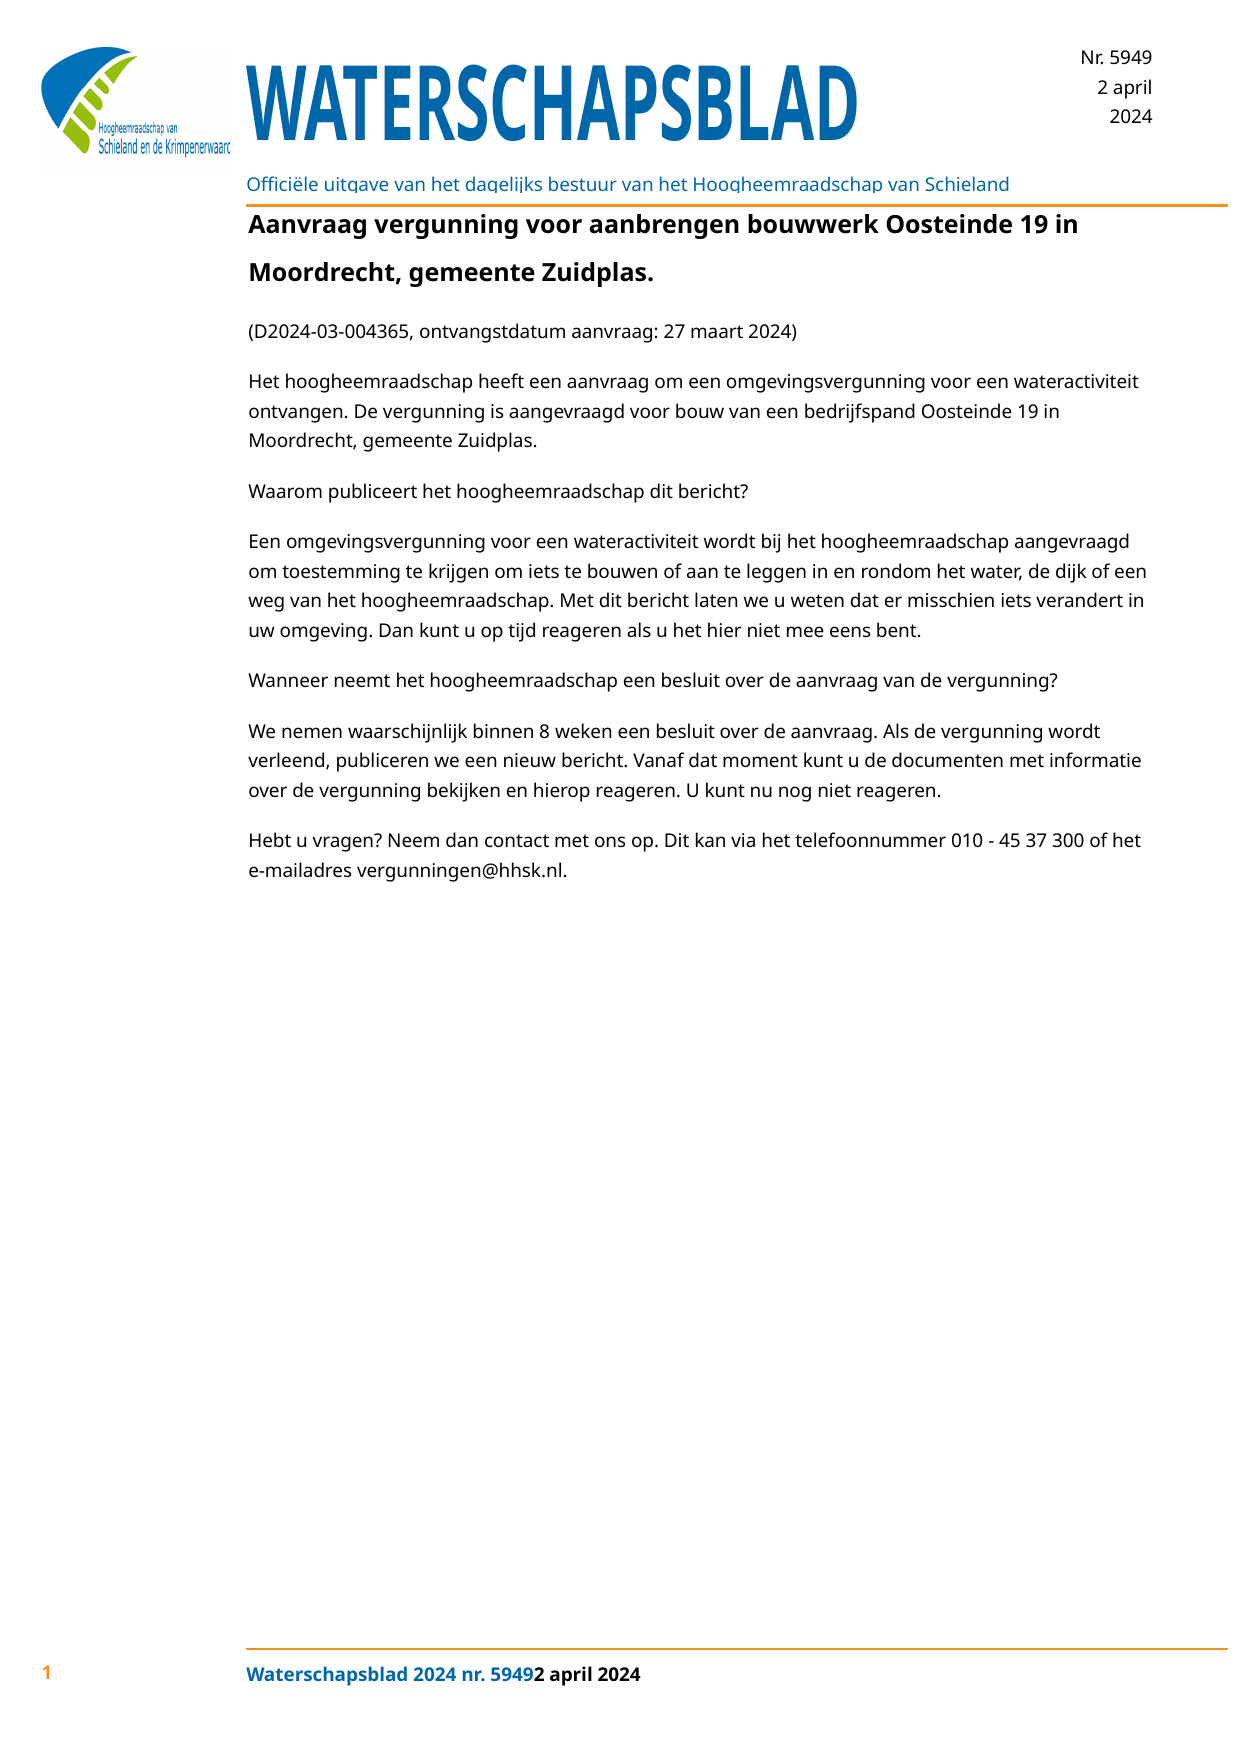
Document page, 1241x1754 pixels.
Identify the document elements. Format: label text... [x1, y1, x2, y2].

text Een omgevingsvergunning voor een wateractiviteit wordt bij het hoogheemraadschap aangevraagd om toestemming te krijgen om iets te bouwen of aan te leggen in en rondom het water, de dijk of een weg van het hoogheemraadschap. Met dit bericht laten we u weten dat er misschien iets verandert in uw omgeving. Dan kunt u op tijd reageren als u het hier niet mee eens bent. [248, 528, 1152, 643]
text Waarom publiceert het hoogheemraadschap dit bericht? [248, 478, 1152, 504]
text (D2024-03-004365, ontvangstdatum aanvraag: 27 maart 2024) [248, 318, 1152, 344]
text We nemen waarschijnlijk binnen 8 weken een besluit over de aanvraag. Als de vergunning wordt verleend, publiceren we een nieuw bericht. Vanaf dat moment kunt u de documenten met informatie over de vergunning bekijken en hierop reageren. U kunt nu nog niet reageren. [248, 718, 1152, 803]
text Hebt u vragen? Neem dan contact met ons op. Dit kan via het telefoonnummer 010 - 45 37 300 of het e-mailadres vergunningen@hhsk.nl. [248, 827, 1152, 883]
text Aanvraag vergunning voor aanbrengen bouwwerk Oosteinde 19 in Moordrecht, gemeente Zuidplas. [248, 207, 1152, 288]
picture [41, 47, 231, 172]
text Het hoogheemraadschap heeft een aanvraag om een omgevingsvergunning voor een wateractiviteit ontvangen. De vergunning is aangevraagd voor bouw van een bedrijfspand Oosteinde 19 in Moordrecht, gemeente Zuidplas. [248, 368, 1152, 453]
text Wanneer neemt het hoogheemraadschap een besluit over de aanvraag van de vergunning? [248, 667, 1152, 693]
